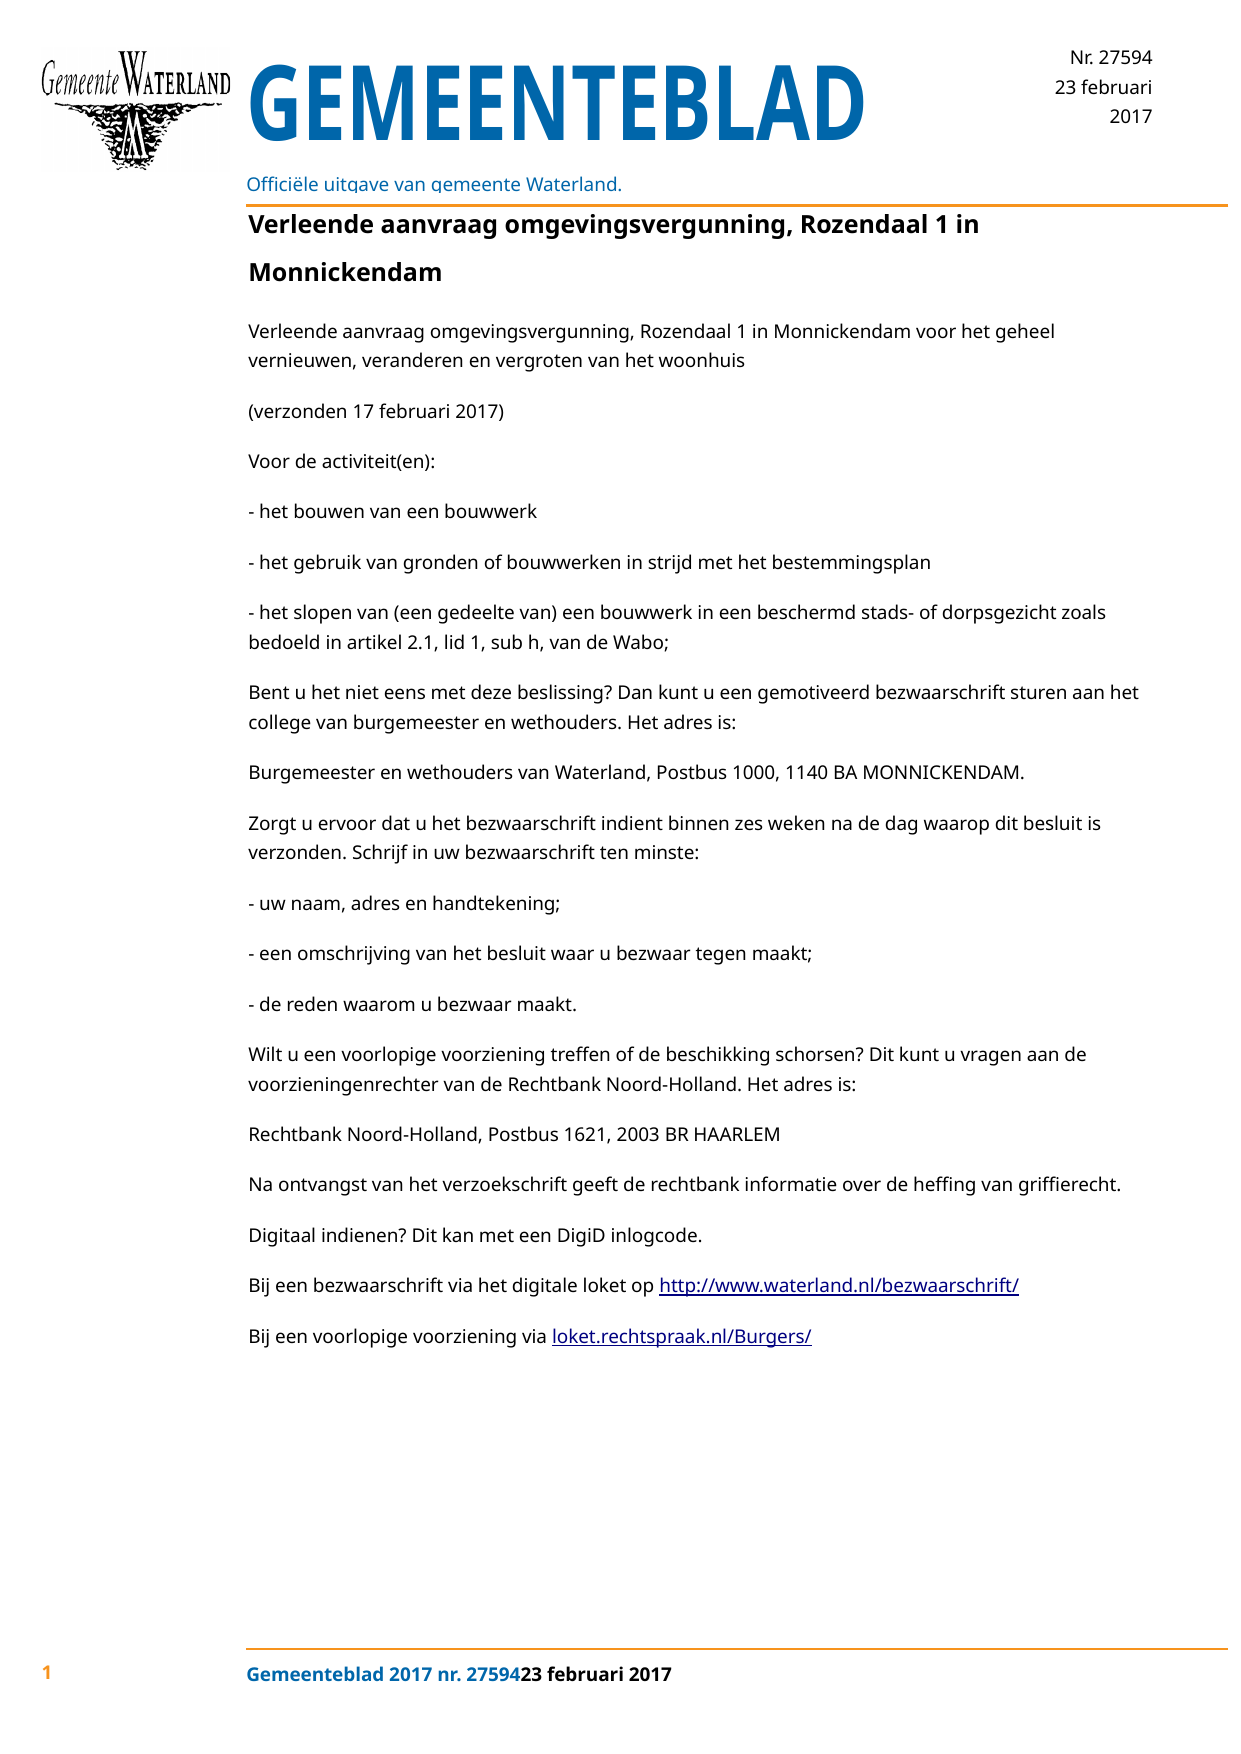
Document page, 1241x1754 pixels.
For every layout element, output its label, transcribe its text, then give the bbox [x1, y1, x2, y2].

text Rechtbank Noord-Holland, Postbus 1621, 2003 BR HAARLEM [248, 1121, 1152, 1147]
text - uw naam, adres en handtekening; [248, 890, 1152, 916]
text Digitaal indienen? Dit kan met een DigiD inlogcode. [248, 1222, 1152, 1248]
text - de reden waarom u bezwaar maakt. [248, 991, 1152, 1017]
text Verleende aanvraag omgevingsvergunning, Rozendaal 1 in Monnickendam [248, 207, 1152, 288]
text - het bouwen van een bouwwerk [248, 499, 1152, 524]
text Wilt u een voorlopige voorziening treffen of de beschikking schorsen? Dit kunt u vragen aan de voorzieningenrechter van de Rechtbank Noord-Holland. Het adres is: [248, 1041, 1152, 1097]
text Bij een bezwaarschrift via het digitale loket op http://www.waterland.nl/bezwaarschrift/ [248, 1272, 1152, 1298]
text Burgemeester en wethouders van Waterland, Postbus 1000, 1140 BA MONNICKENDAM. [248, 759, 1152, 785]
picture [41, 47, 231, 172]
text Voor de activiteit(en): [248, 448, 1152, 474]
text (verzonden 17 februari 2017) [248, 398, 1152, 424]
text Na ontvangst van het verzoekschrift geeft de rechtbank informatie over de heffing van griffierecht. [248, 1172, 1152, 1197]
text Bij een voorlopige voorziening via loket.rechtspraak.nl/Burgers/ [248, 1323, 1152, 1349]
text Bent u het niet eens met deze beslissing? Dan kunt u een gemotiveerd bezwaarschrift sturen aan het college van burgemeester en wethouders. Het adres is: [248, 679, 1152, 735]
text - een omschrijving van het besluit waar u bezwaar tegen maakt; [248, 940, 1152, 966]
text Zorgt u ervoor dat u het bezwaarschrift indient binnen zes weken na de dag waarop dit besluit is verzonden. Schrijf in uw bezwaarschrift ten minste: [248, 810, 1152, 865]
text Verleende aanvraag omgevingsvergunning, Rozendaal 1 in Monnickendam voor het geheel vernieuwen, veranderen en vergroten van het woonhuis [248, 318, 1152, 373]
text - het slopen van (een gedeelte van) een bouwwerk in een beschermd stads- of dorpsgezicht zoals bedoeld in artikel 2.1, lid 1, sub h, van de Wabo; [248, 599, 1152, 655]
text - het gebruik van gronden of bouwwerken in strijd met het bestemmingsplan [248, 549, 1152, 575]
